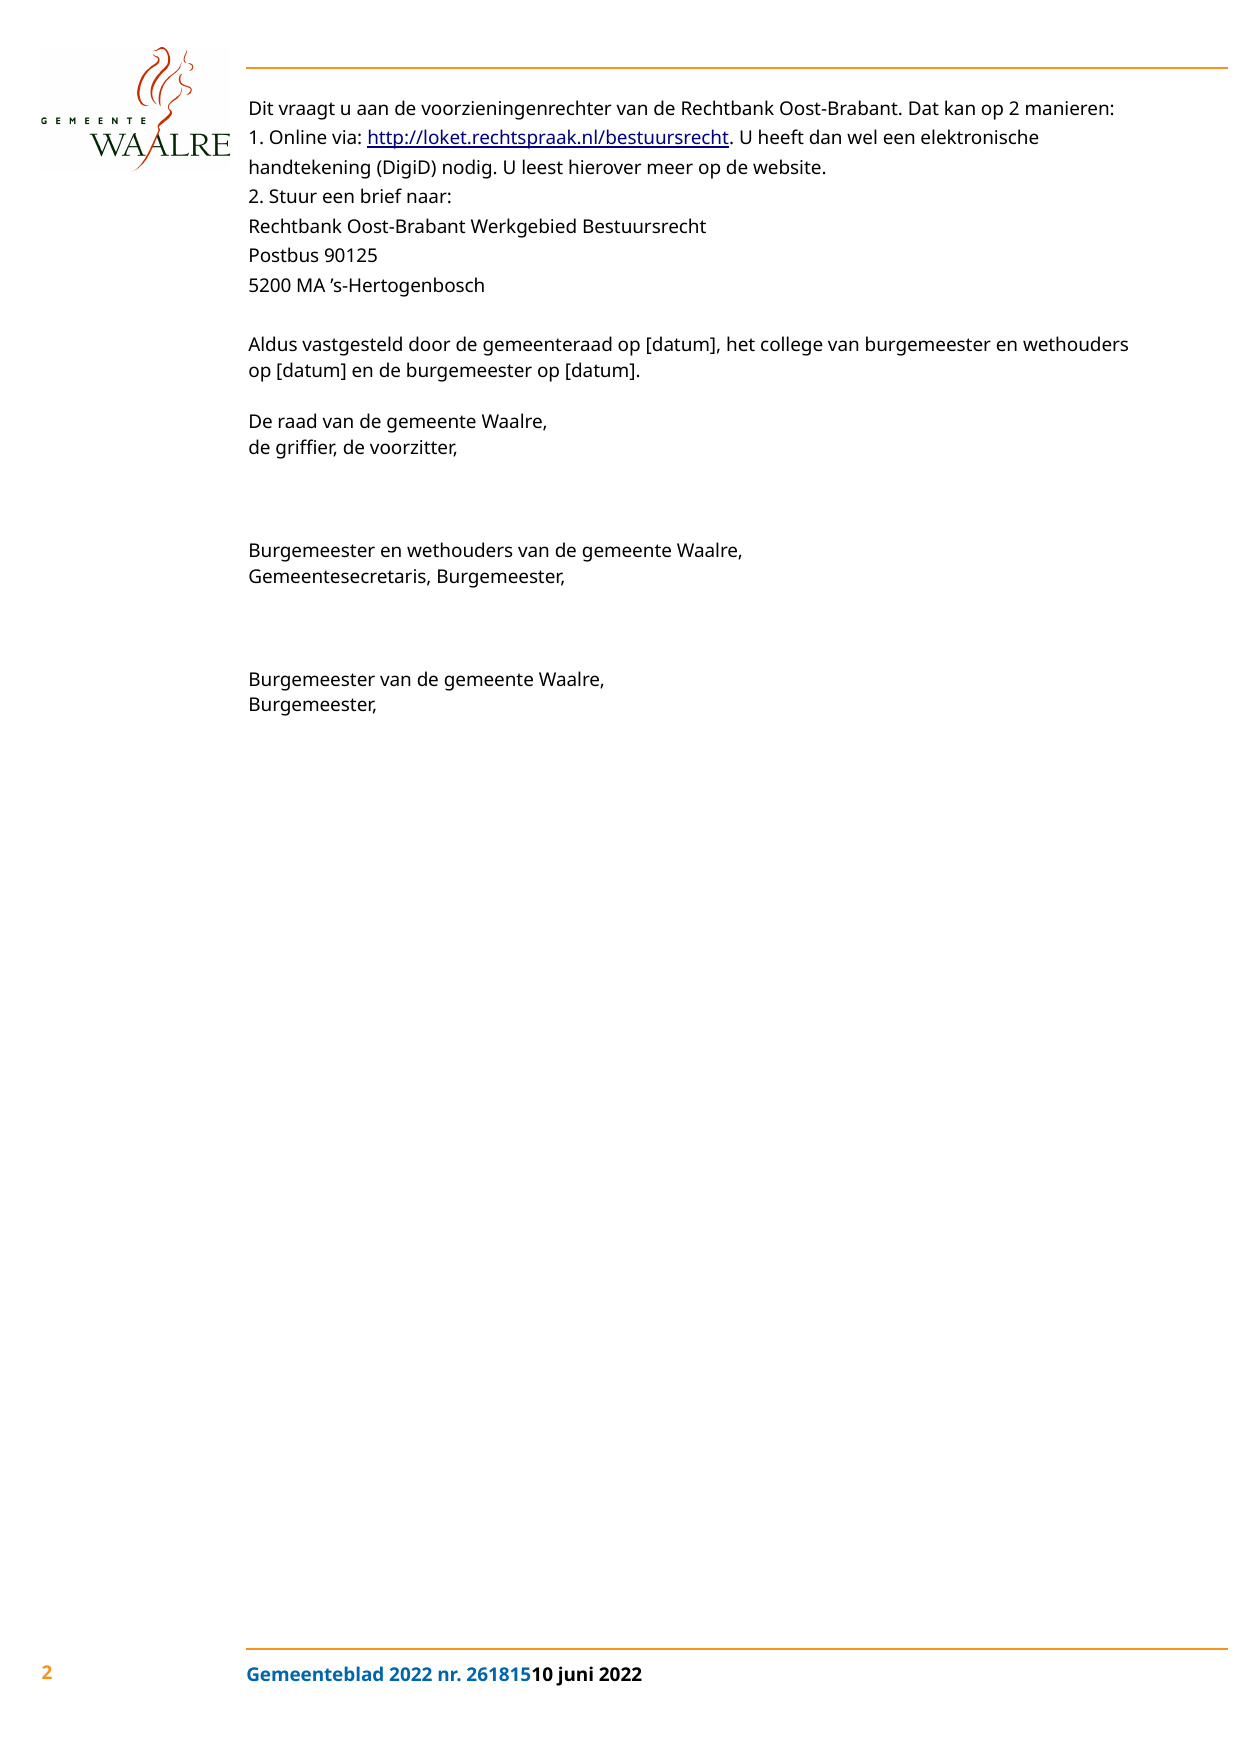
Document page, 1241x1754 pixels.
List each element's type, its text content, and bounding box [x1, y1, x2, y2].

text Burgemeester en wethouders van de gemeente Waalre, [248, 537, 1152, 563]
text Rechtbank Oost-Brabant Werkgebied Bestuursrecht [248, 213, 1152, 239]
text Postbus 90125 [248, 243, 1152, 268]
text 2. Stuur een brief naar: [248, 183, 1152, 209]
text Gemeentesecretaris, Burgemeester, [248, 563, 1152, 589]
text Aldus vastgesteld door de gemeenteraad op [datum], het college van burgemeester en wethouders op [datum] en de burgemeester op [datum]. [248, 331, 1152, 383]
text 1. Online via: http://loket.rechtspraak.nl/bestuursrecht. U heeft dan wel een elektronische handtekening (DigiD) nodig. U leest hierover meer op de website. [248, 124, 1152, 180]
picture [41, 47, 231, 172]
text de griffier, de voorzitter, [248, 434, 1152, 460]
text Burgemeester, [248, 692, 1152, 717]
text 5200 MA ’s-Hertogenbosch [248, 272, 1152, 298]
text Burgemeester van de gemeente Waalre, [248, 666, 1152, 692]
text De raad van de gemeente Waalre, [248, 409, 1152, 434]
text Dit vraagt u aan de voorzieningenrechter van de Rechtbank Oost-Brabant. Dat kan op 2 manieren: [248, 95, 1152, 121]
